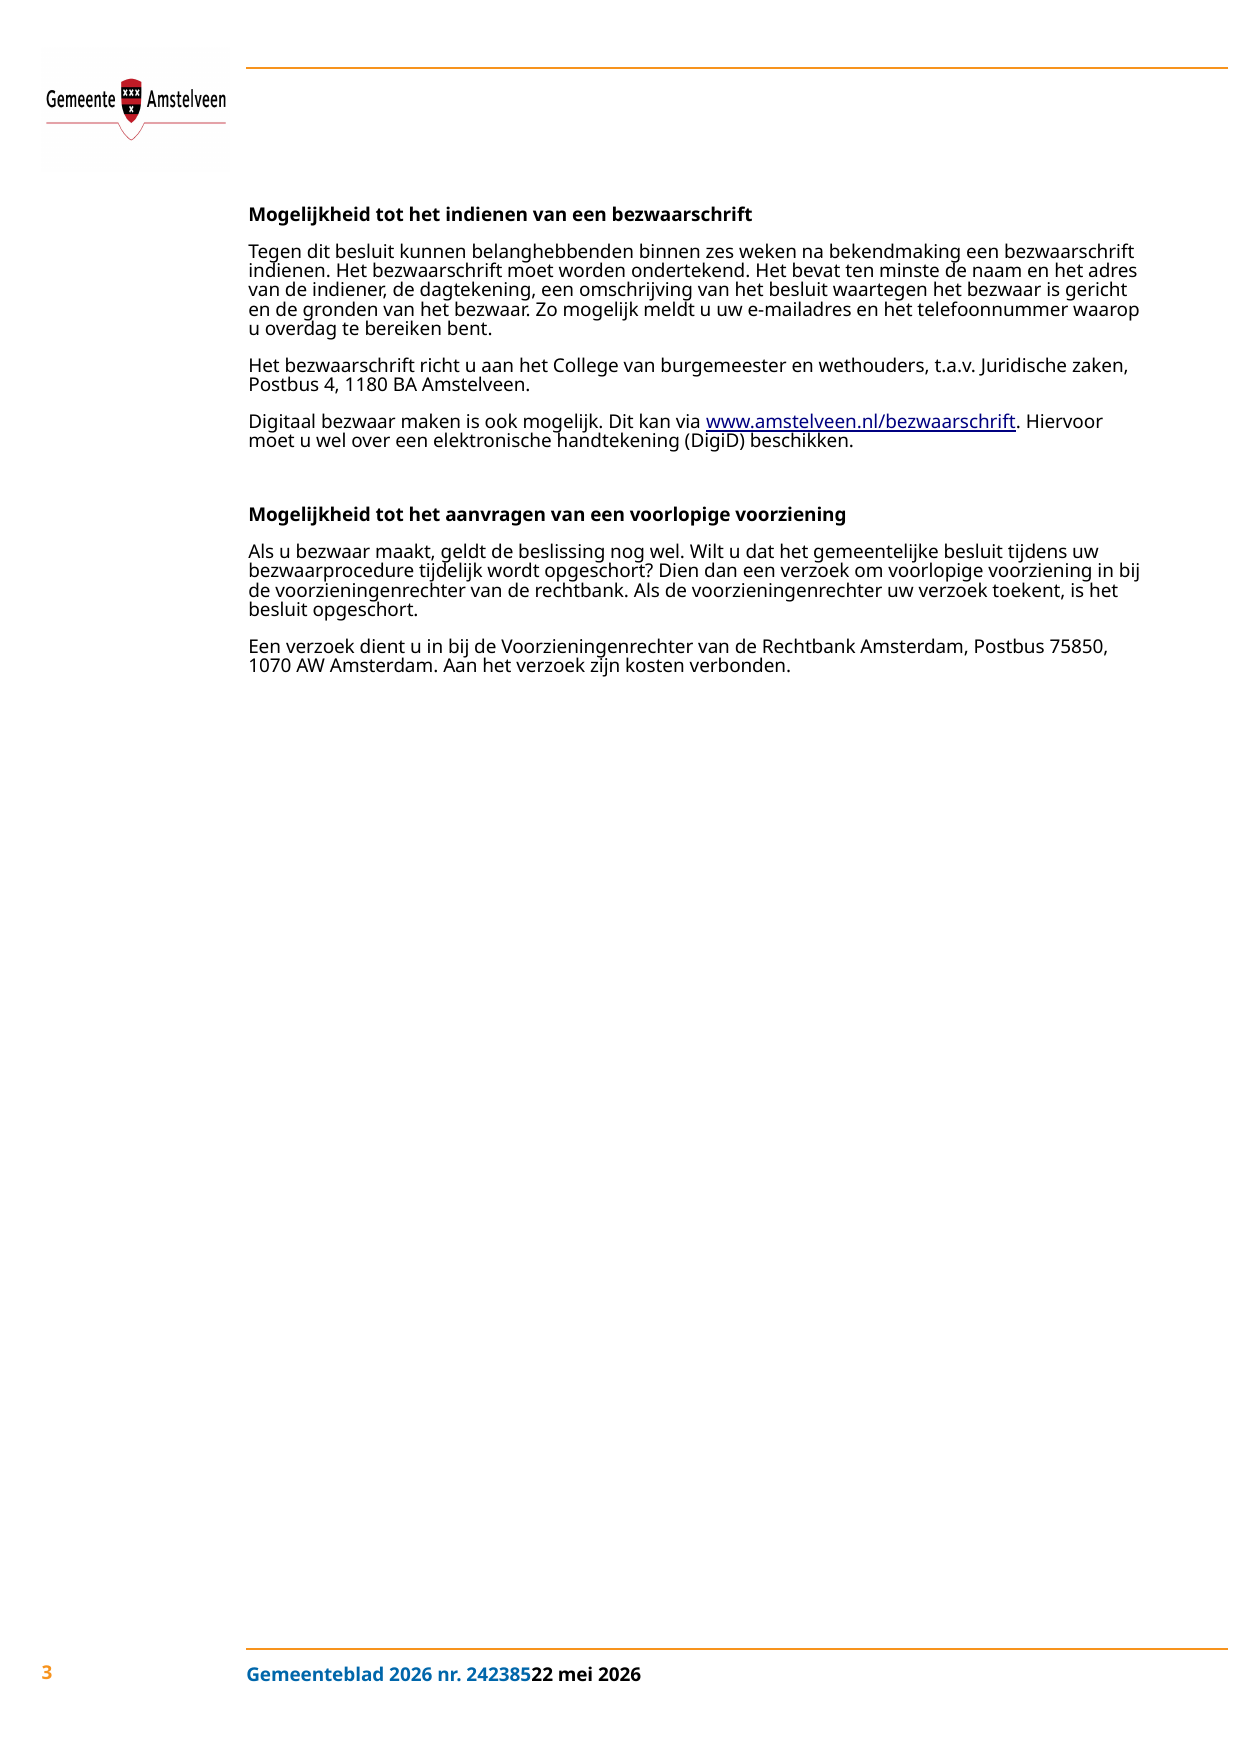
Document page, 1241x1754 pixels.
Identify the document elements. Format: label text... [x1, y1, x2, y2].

text Tegen dit besluit kunnen belanghebbenden binnen zes weken na bekendmaking een bezwaarschrift indienen. Het bezwaarschrift moet worden ondertekend. Het bevat ten minste de naam en het adres van de indiener, de dagtekening, een omschrijving van het besluit waartegen het bezwaar is gericht en de gronden van het bezwaar. Zo mogelijk meldt u uw e-mailadres en het telefoonnummer waarop u overdag te bereiken bent. [248, 243, 1152, 339]
text Het bezwaarschrift richt u aan het College van burgemeester en wethouders, t.a.v. Juridische zaken, Postbus 4, 1180 BA Amstelveen. [248, 357, 1152, 395]
picture [41, 47, 231, 172]
text Als u bezwaar maakt, geldt de beslissing nog wel. Wilt u dat het gemeentelijke besluit tijdens uw bezwaarprocedure tijdelijk wordt opgeschort? Dien dan een verzoek om voorlopige voorziening in bij de voorzieningenrechter van de rechtbank. Als de voorzieningenrechter uw verzoek toekent, is het besluit opgeschort. [248, 543, 1152, 620]
text Mogelijkheid tot het aanvragen van een voorlopige voorziening [248, 506, 1152, 526]
text Digitaal bezwaar maken is ook mogelijk. Dit kan via www.amstelveen.nl/bezwaarschrift. Hiervoor moet u wel over een elektronische handtekening (DigiD) beschikken. [248, 413, 1152, 452]
text Een verzoek dient u in bij de Voorzieningenrechter van de Rechtbank Amsterdam, Postbus 75850, 1070 AW Amsterdam. Aan het verzoek zijn kosten verbonden. [248, 638, 1152, 677]
text Mogelijkheid tot het indienen van een bezwaarschrift [248, 206, 1152, 225]
